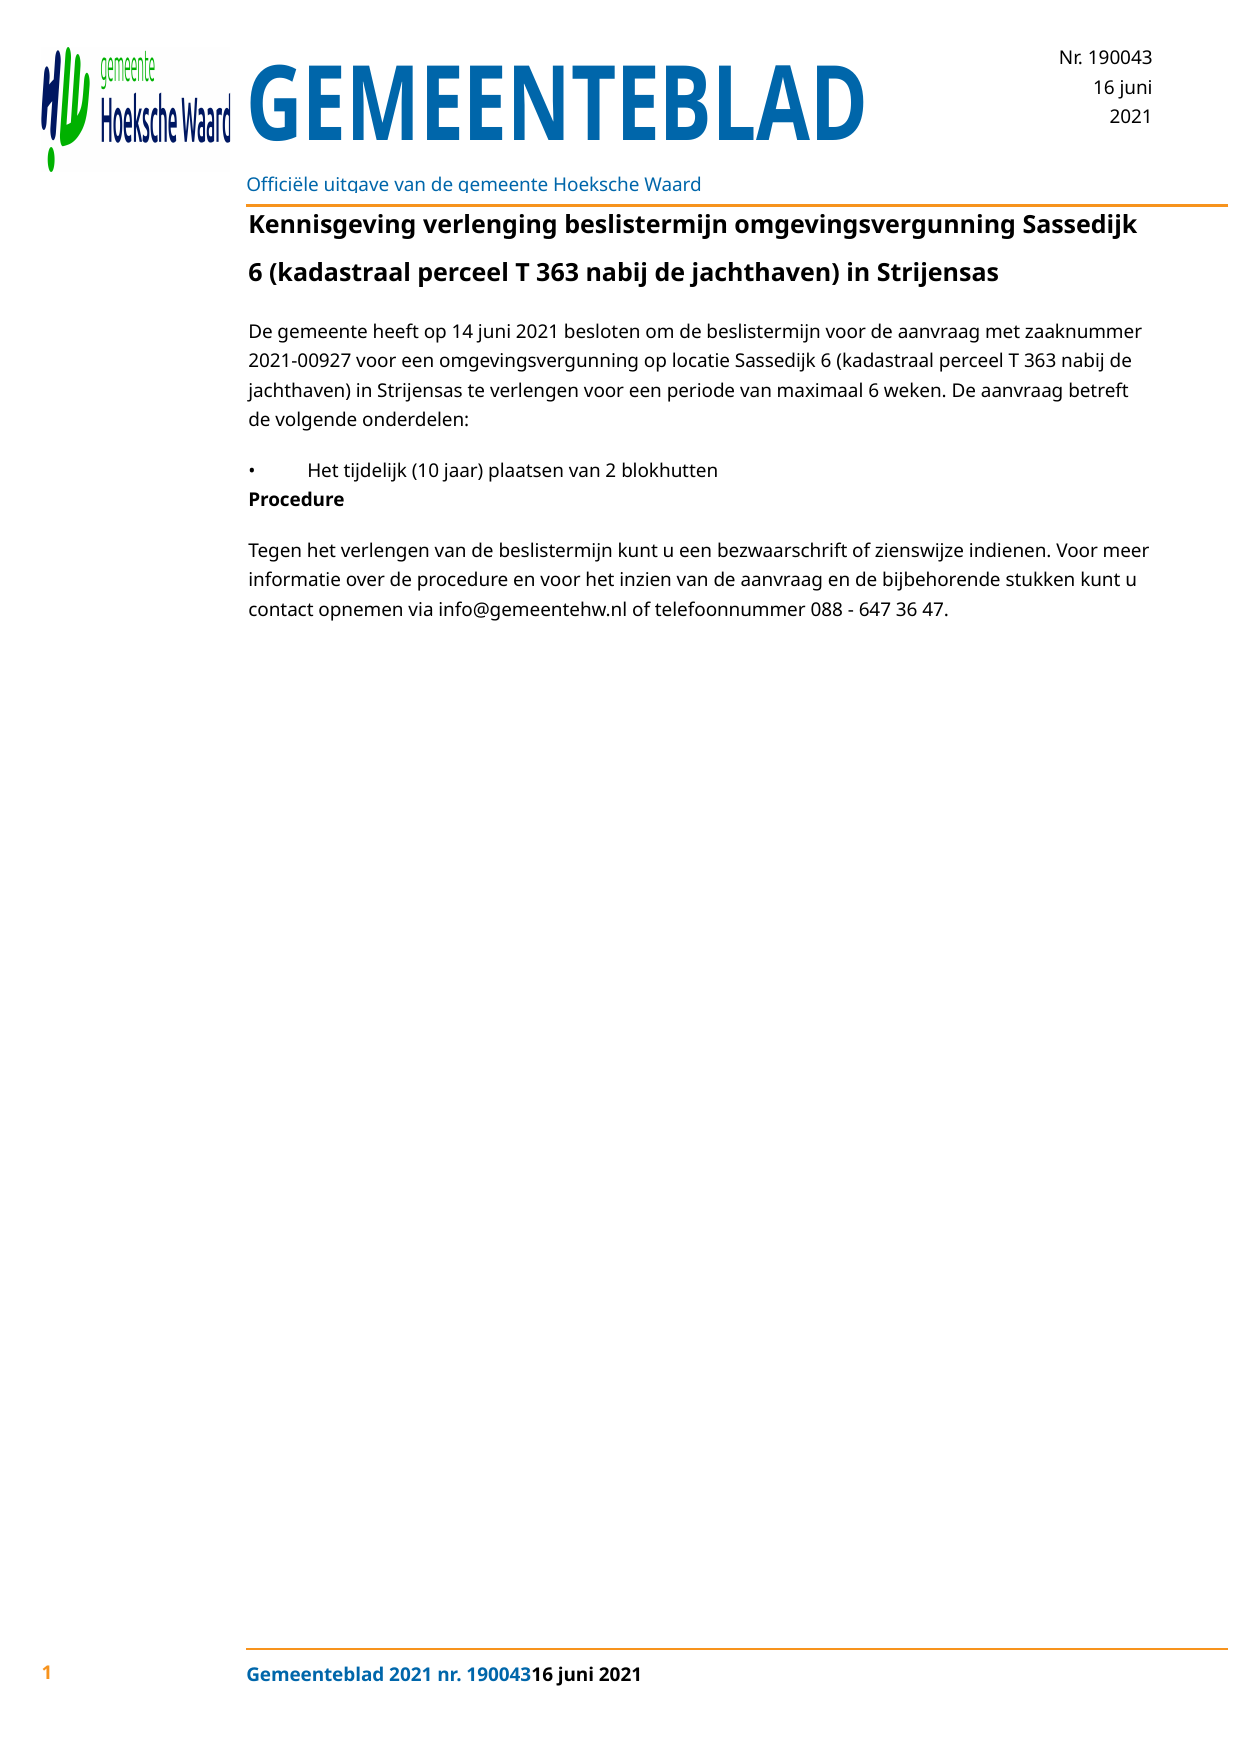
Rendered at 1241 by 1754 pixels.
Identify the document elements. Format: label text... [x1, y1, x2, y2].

list Het tijdelijk (10 jaar) plaatsen van 2 blokhutten [248, 457, 1152, 483]
text Kennisgeving verlenging beslistermijn omgevingsvergunning Sassedijk 6 (kadastraal perceel T 363 nabij de jachthaven) in Strijensas [248, 207, 1152, 288]
picture [41, 47, 231, 172]
text Tegen het verlengen van de beslistermijn kunt u een bezwaarschrift of zienswijze indienen. Voor meer informatie over de procedure en voor het inzien van de aanvraag en de bijbehorende stukken kunt u contact opnemen via info@gemeentehw.nl of telefoonnummer 088 - 647 36 47. [248, 537, 1152, 622]
text De gemeente heeft op 14 juni 2021 besloten om de beslistermijn voor de aanvraag met zaaknummer 2021-00927 voor een omgevingsvergunning op locatie Sassedijk 6 (kadastraal perceel T 363 nabij de jachthaven) in Strijensas te verlengen voor een periode van maximaal 6 weken. De aanvraag betreft de volgende onderdelen: [248, 318, 1152, 432]
text Procedure [248, 487, 1152, 512]
